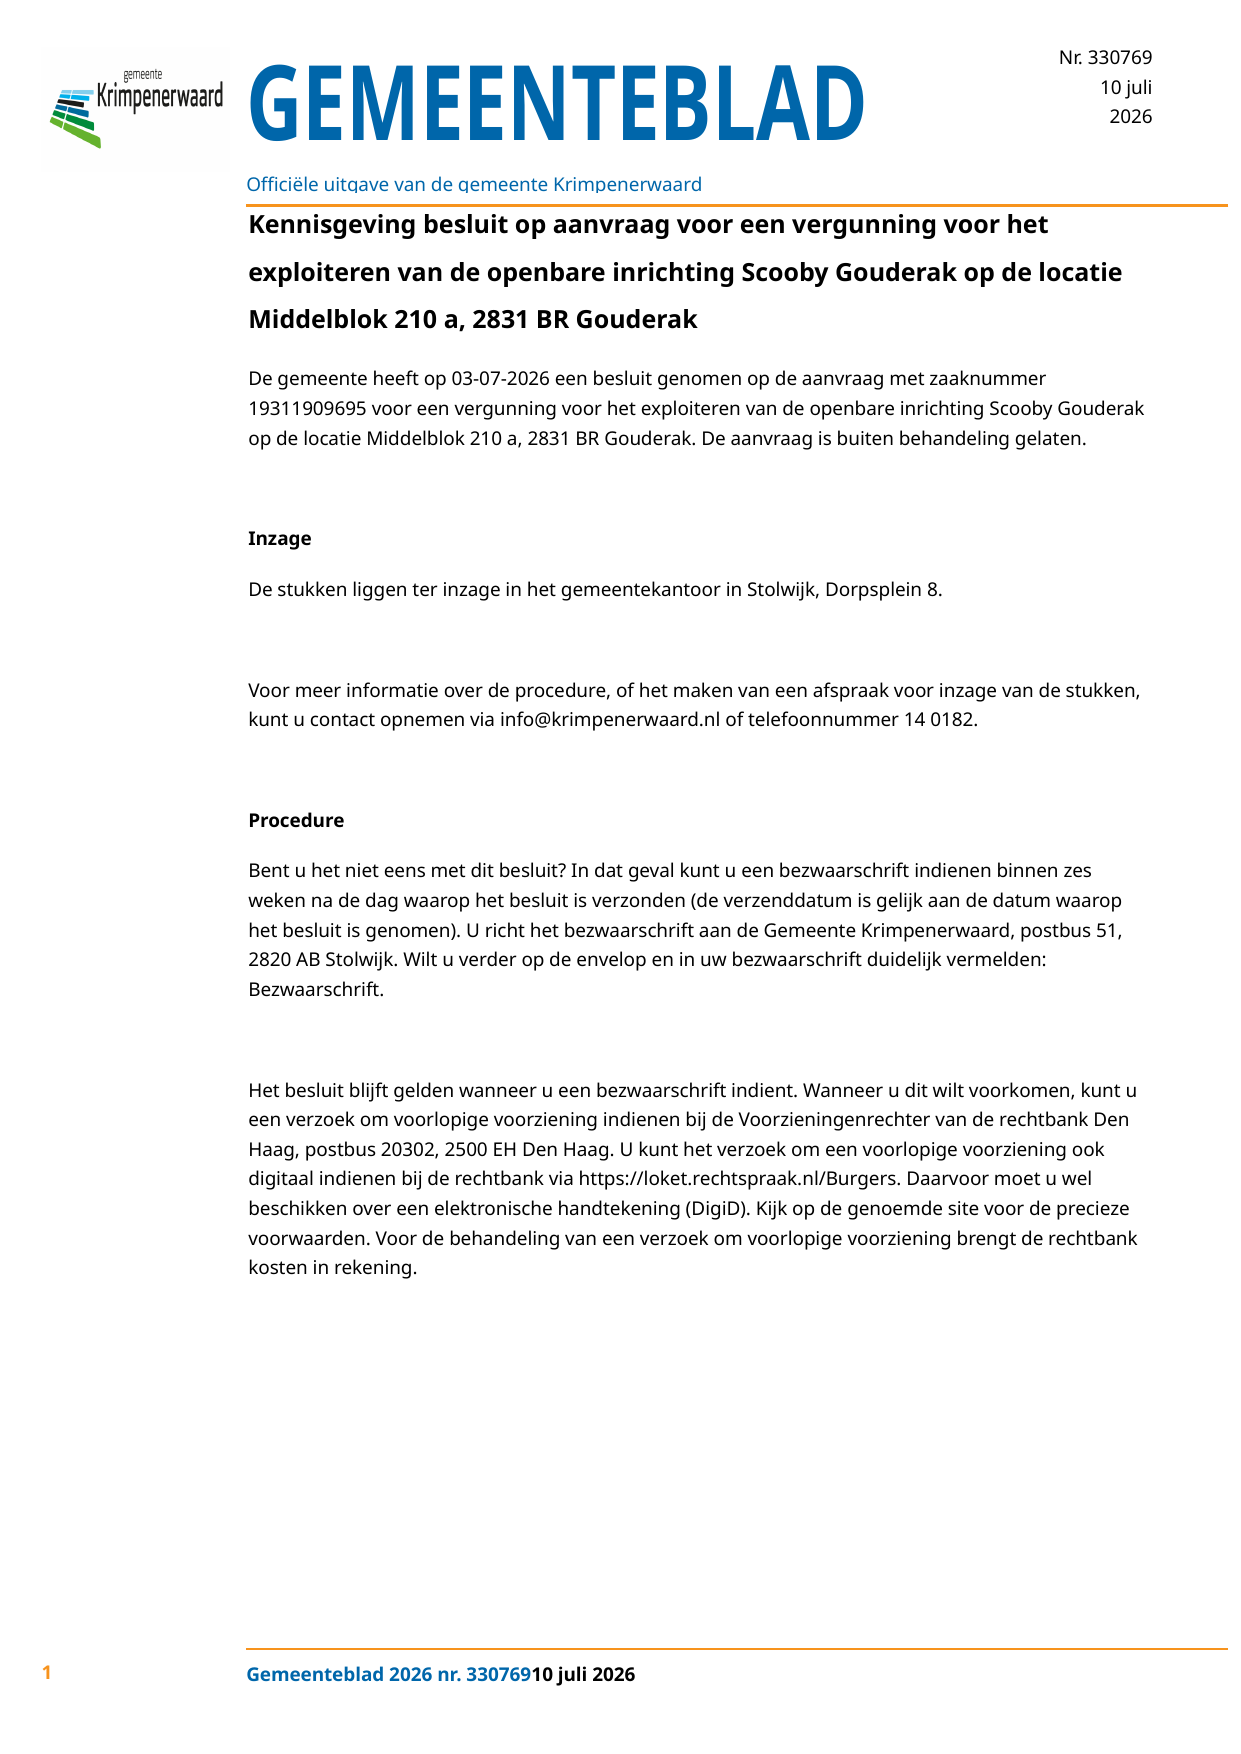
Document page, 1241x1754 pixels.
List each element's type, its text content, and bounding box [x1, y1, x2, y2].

text Procedure [248, 807, 1152, 833]
picture [41, 47, 231, 172]
text Kennisgeving besluit op aanvraag voor een vergunning voor het exploiteren van de openbare inrichting Scooby Gouderak op de locatie Middelblok 210 a, 2831 BR Gouderak [248, 207, 1152, 336]
text Het besluit blijft gelden wanneer u een bezwaarschrift indient. Wanneer u dit wilt voorkomen, kunt u een verzoek om voorlopige voorziening indienen bij de Voorzieningenrechter van de rechtbank Den Haag, postbus 20302, 2500 EH Den Haag. U kunt het verzoek om een voorlopige voorziening ook digitaal indienen bij de rechtbank via https://loket.rechtspraak.nl/Burgers. Daarvoor moet u wel beschikken over een elektronische handtekening (DigiD). Kijk op de genoemde site voor de precieze voorwaarden. Voor de behandeling van een verzoek om voorlopige voorziening brengt de rechtbank kosten in rekening. [248, 1077, 1152, 1280]
text Inzage [248, 526, 1152, 551]
text Voor meer informatie over de procedure, of het maken van een afspraak voor inzage van de stukken, kunt u contact opnemen via info@krimpenerwaard.nl of telefoonnummer 14 0182. [248, 677, 1152, 732]
text De gemeente heeft op 03-07-2026 een besluit genomen op de aanvraag met zaaknummer 19311909695 voor een vergunning voor het exploiteren van de openbare inrichting Scooby Gouderak op de locatie Middelblok 210 a, 2831 BR Gouderak. De aanvraag is buiten behandeling gelaten. [248, 366, 1152, 450]
text Bent u het niet eens met dit besluit? In dat geval kunt u een bezwaarschrift indienen binnen zes weken na de dag waarop het besluit is verzonden (de verzenddatum is gelijk aan de datum waarop het besluit is genomen). U richt het bezwaarschrift aan de Gemeente Krimpenerwaard, postbus 51, 2820 AB Stolwijk. Wilt u verder op de envelop en in uw bezwaarschrift duidelijk vermelden: Bezwaarschrift. [248, 858, 1152, 1002]
text De stukken liggen ter inzage in het gemeentekantoor in Stolwijk, Dorpsplein 8. [248, 576, 1152, 602]
